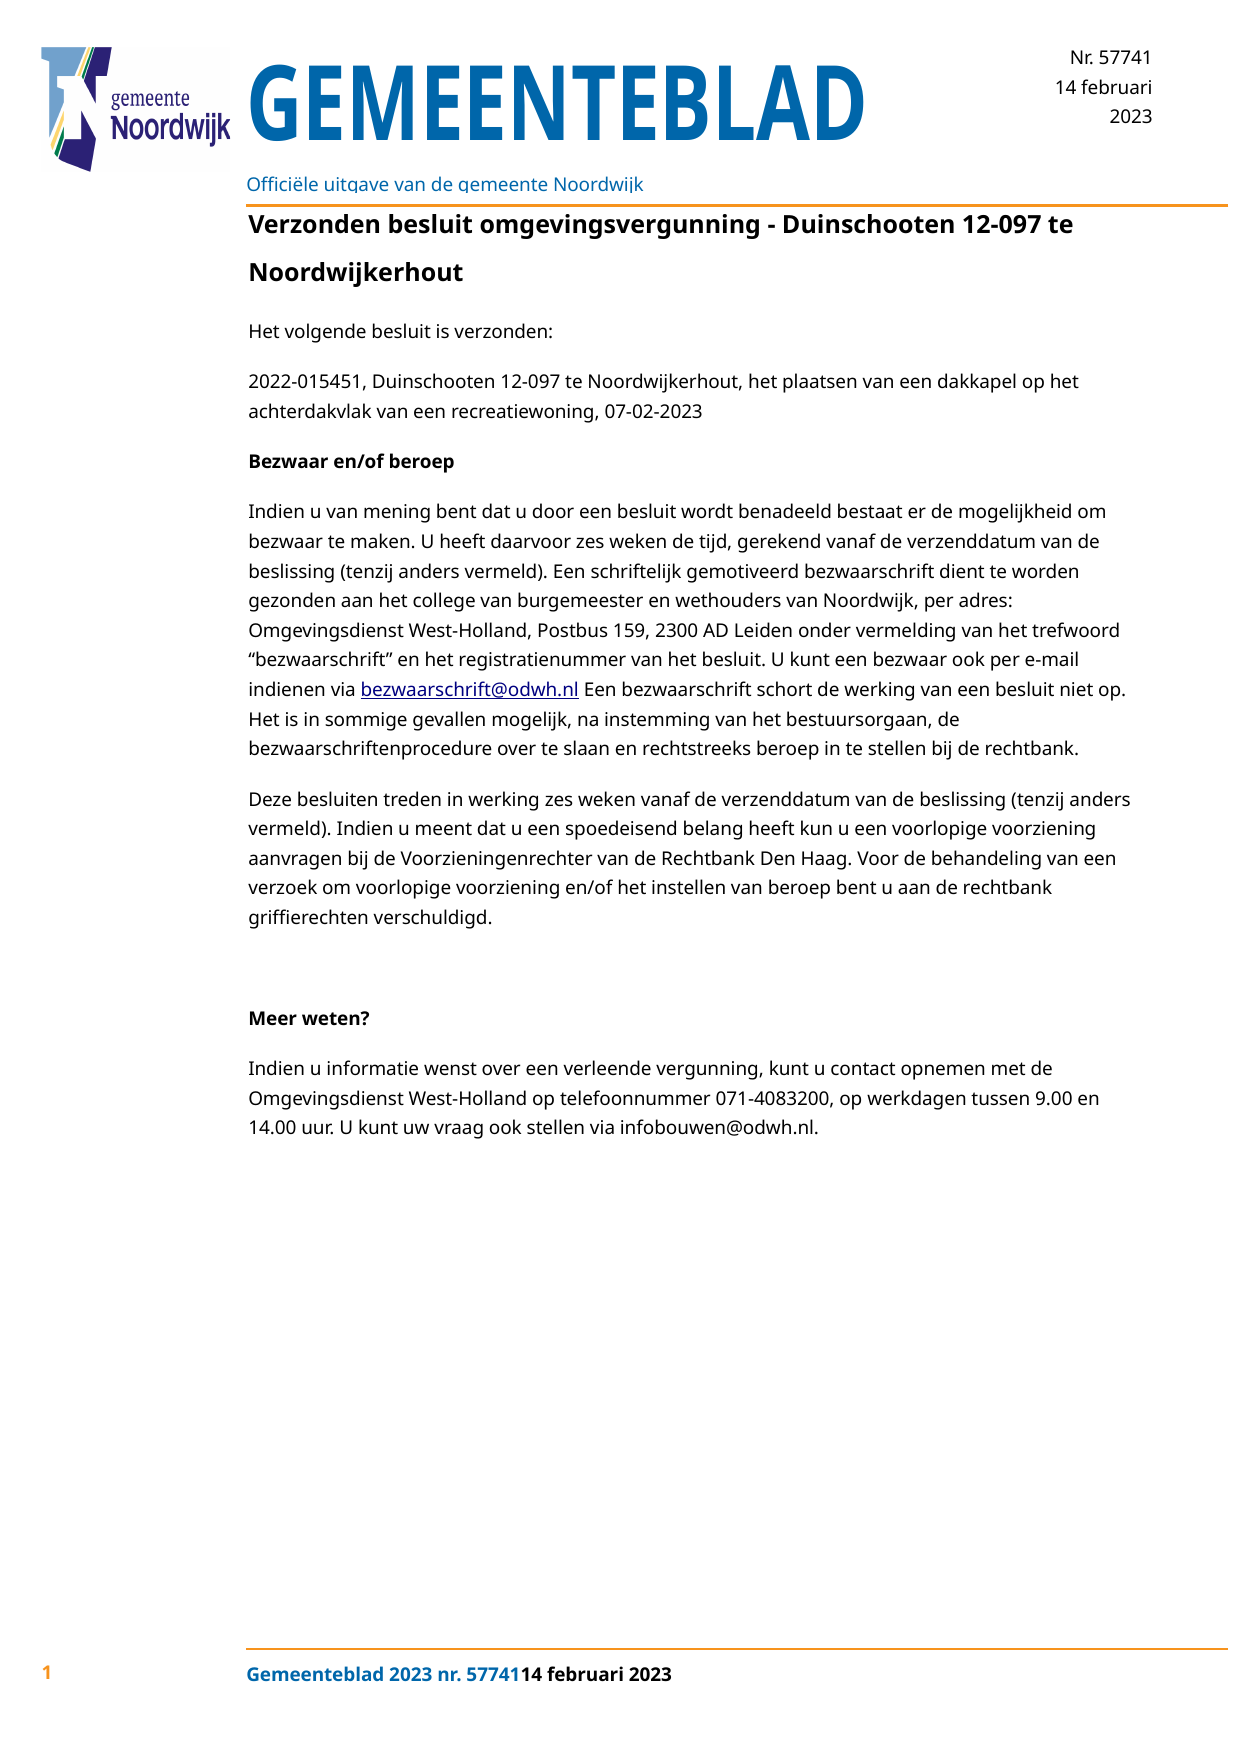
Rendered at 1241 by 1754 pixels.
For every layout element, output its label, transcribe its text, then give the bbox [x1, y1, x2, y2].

text Meer weten? [248, 1005, 1152, 1031]
text 2022-015451, Duinschooten 12-097 te Noordwijkerhout, het plaatsen van een dakkapel op het achterdakvlak van een recreatiewoning, 07-02-2023 [248, 368, 1152, 424]
text Indien u informatie wenst over een verleende vergunning, kunt u contact opnemen met de Omgevingsdienst West-Holland op telefoonnummer 071-4083200, op werkdagen tussen 9.00 en 14.00 uur. U kunt uw vraag ook stellen via infobouwen@odwh.nl. [248, 1055, 1152, 1140]
text Verzonden besluit omgevingsvergunning - Duinschooten 12-097 te Noordwijkerhout [248, 207, 1152, 288]
text Bezwaar en/of beroep [248, 448, 1152, 474]
picture [41, 47, 231, 172]
text Het volgende besluit is verzonden: [248, 318, 1152, 344]
text Indien u van mening bent dat u door een besluit wordt benadeeld bestaat er de mogelijkheid om bezwaar te maken. U heeft daarvoor zes weken de tijd, gerekend vanaf de verzenddatum van de beslissing (tenzij anders vermeld). Een schriftelijk gemotiveerd bezwaarschrift dient te worden gezonden aan het college van burgemeester en wethouders van Noordwijk, per adres: Omgevingsdienst West-Holland, Postbus 159, 2300 AD Leiden onder vermelding van het trefwoord “bezwaarschrift” en het registratienummer van het besluit. U kunt een bezwaar ook per e-mail indienen via bezwaarschrift@odwh.nl Een bezwaarschrift schort de werking van een besluit niet op. Het is in sommige gevallen mogelijk, na instemming van het bestuursorgaan, de bezwaarschriftenprocedure over te slaan en rechtstreeks beroep in te stellen bij de rechtbank. [248, 499, 1152, 761]
text Deze besluiten treden in werking zes weken vanaf de verzenddatum van de beslissing (tenzij anders vermeld). Indien u meent dat u een spoedeisend belang heeft kun u een voorlopige voorziening aanvragen bij de Voorzieningenrechter van de Rechtbank Den Haag. Voor de behandeling van een verzoek om voorlopige voorziening en/of het instellen van beroep bent u aan de rechtbank griffierechten verschuldigd. [248, 786, 1152, 930]
